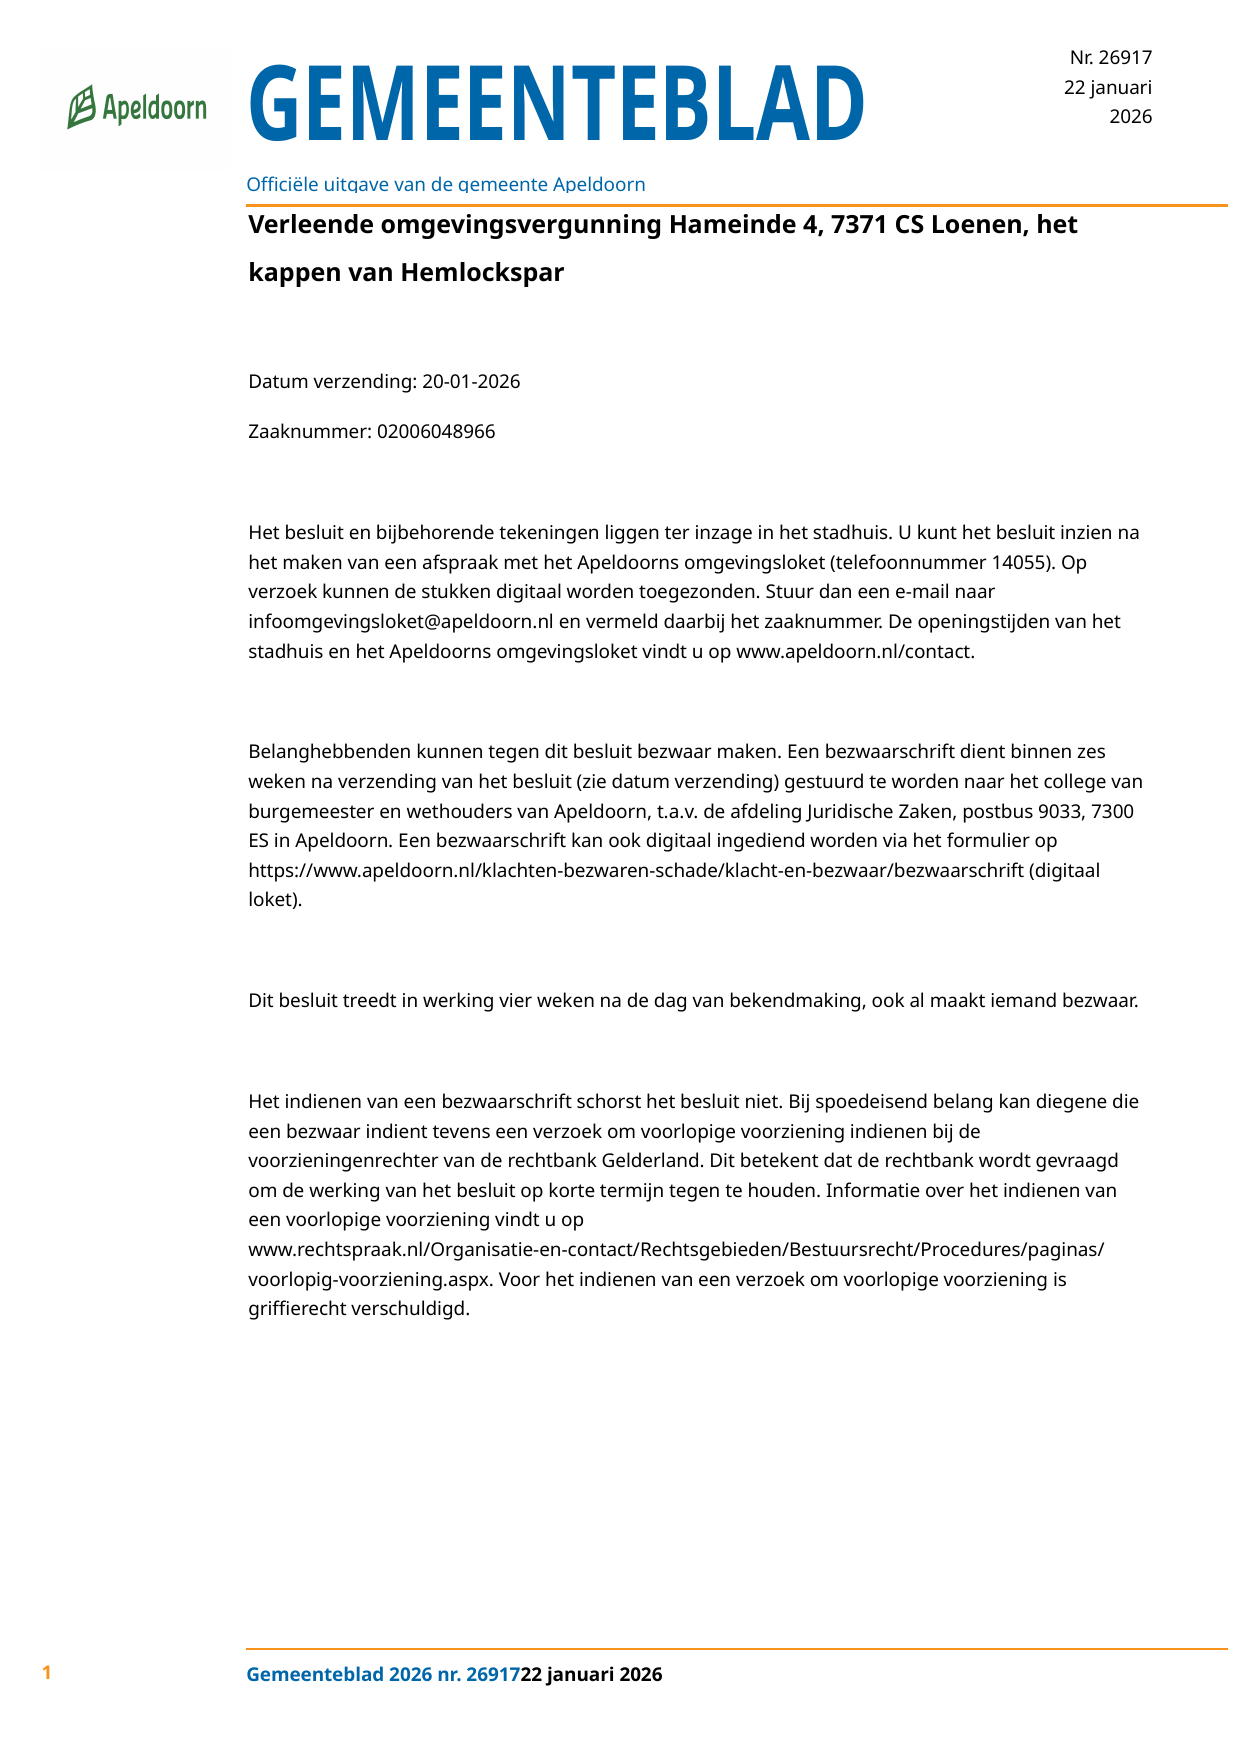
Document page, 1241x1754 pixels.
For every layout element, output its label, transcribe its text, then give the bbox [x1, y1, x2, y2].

text Dit besluit treedt in werking vier weken na de dag van bekendmaking, ook al maakt iemand bezwaar. [248, 987, 1152, 1013]
text Verleende omgevingsvergunning Hameinde 4, 7371 CS Loenen, het kappen van Hemlockspar [248, 207, 1152, 288]
text Het besluit en bijbehorende tekeningen liggen ter inzage in het stadhuis. U kunt het besluit inzien na het maken van een afspraak met het Apeldoorns omgevingsloket (telefoonnummer 14055). Op verzoek kunnen de stukken digitaal worden toegezonden. Stuur dan een e-mail naar infoomgevingsloket@apeldoorn.nl en vermeld daarbij het zaaknummer. De openingstijden van het stadhuis en het Apeldoorns omgevingsloket vindt u op www.apeldoorn.nl/contact. [248, 519, 1152, 664]
picture [41, 47, 231, 172]
text Zaaknummer: 02006048966 [248, 419, 1152, 444]
text Het indienen van een bezwaarschrift schorst het besluit niet. Bij spoedeisend belang kan diegene die een bezwaar indient tevens een verzoek om voorlopige voorziening indienen bij de voorzieningenrechter van de rechtbank Gelderland. Dit betekent dat de rechtbank wordt gevraagd om de werking van het besluit op korte termijn tegen te houden. Informatie over het indienen van een voorlopige voorziening vindt u op www.rechtspraak.nl/Organisatie-en-contact/Rechtsgebieden/Bestuursrecht/Procedures/paginas/voorlopig-voorziening.aspx. Voor het indienen van een verzoek om voorlopige voorziening is griffierecht verschuldigd. [248, 1088, 1152, 1321]
text Datum verzending: 20-01-2026 [248, 368, 1152, 394]
text Belanghebbenden kunnen tegen dit besluit bezwaar maken. Een bezwaarschrift dient binnen zes weken na verzending van het besluit (zie datum verzending) gestuurd te worden naar het college van burgemeester en wethouders van Apeldoorn, t.a.v. de afdeling Juridische Zaken, postbus 9033, 7300 ES in Apeldoorn. Een bezwaarschrift kan ook digitaal ingediend worden via het formulier op https://www.apeldoorn.nl/klachten-bezwaren-schade/klacht-en-bezwaar/bezwaarschrift (digitaal loket). [248, 739, 1152, 912]
